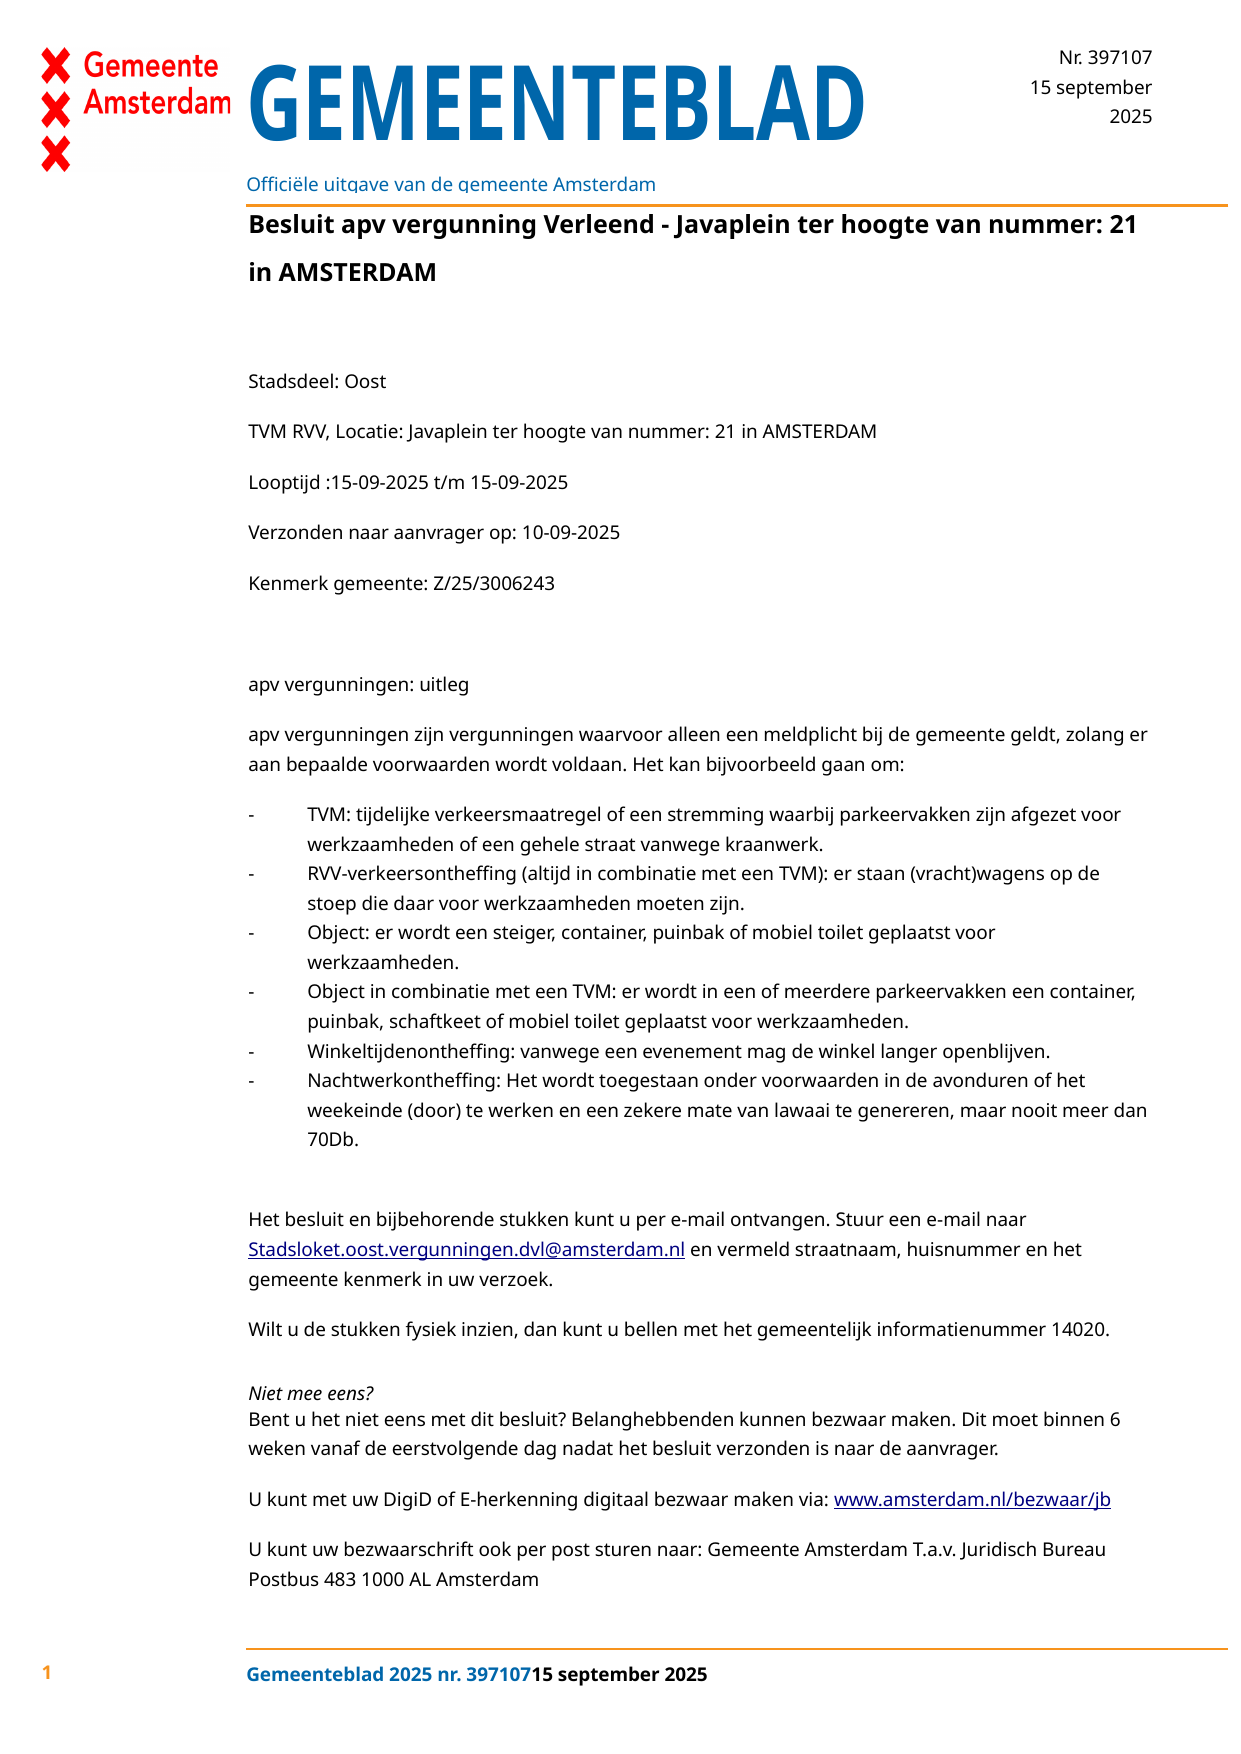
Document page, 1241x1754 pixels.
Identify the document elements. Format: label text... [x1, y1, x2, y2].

text Het besluit en bijbehorende stukken kunt u per e-mail ontvangen. Stuur een e-mail naar Stadsloket.oost.vergunningen.dvl@amsterdam.nl en vermeld straatnaam, huisnummer en het gemeente kenmerk in uw verzoek. [248, 1207, 1152, 1292]
text U kunt uw bezwaarschrift ook per post sturen naar: Gemeente Amsterdam T.a.v. Juridisch Bureau Postbus 483 1000 AL Amsterdam [248, 1536, 1152, 1592]
text Verzonden naar aanvrager op: 10-09-2025 [248, 519, 1152, 545]
list Object: er wordt een steiger, container, puinbak of mobiel toilet geplaatst voor werkzaamheden. [248, 919, 1152, 975]
text apv vergunningen zijn vergunningen waarvoor alleen een meldplicht bij de gemeente geldt, zolang er aan bepaalde voorwaarden wordt voldaan. Het kan bijvoorbeeld gaan om: [248, 721, 1152, 777]
list Object in combinatie met een TVM: er wordt in een of meerdere parkeervakken een container, puinbak, schaftkeet of mobiel toilet geplaatst voor werkzaamheden. [248, 979, 1152, 1034]
picture [41, 47, 231, 172]
text Wilt u de stukken fysiek inzien, dan kunt u bellen met het gemeentelijk informatienummer 14020. [248, 1316, 1152, 1342]
text TVM RVV, Locatie: Javaplein ter hoogte van nummer: 21 in AMSTERDAM [248, 419, 1152, 444]
text Stadsdeel: Oost [248, 368, 1152, 394]
text apv vergunningen: uitleg [248, 671, 1152, 697]
list TVM: tijdelijke verkeersmaatregel of een stremming waarbij parkeervakken zijn afgezet voor werkzaamheden of een gehele straat vanwege kraanwerk. [248, 801, 1152, 857]
text Looptijd :15-09-2025 t/m 15-09-2025 [248, 469, 1152, 495]
text Niet mee eens? [248, 1380, 1152, 1406]
text Besluit apv vergunning Verleend - Javaplein ter hoogte van nummer: 21 in AMSTERDAM [248, 207, 1152, 288]
list Winkeltijdenontheffing: vanwege een evenement mag de winkel langer openblijven. [248, 1038, 1152, 1064]
list RVV-verkeersontheffing (altijd in combinatie met een TVM): er staan (vracht)wagens op de stoep die daar voor werkzaamheden moeten zijn. [248, 860, 1152, 916]
text U kunt met uw DigiD of E-herkenning digitaal bezwaar maken via: www.amsterdam.nl/bezwaar/jb [248, 1486, 1152, 1512]
text Bent u het niet eens met dit besluit? Belanghebbenden kunnen bezwaar maken. Dit moet binnen 6 weken vanaf de eerstvolgende dag nadat het besluit verzonden is naar de aanvrager. [248, 1406, 1152, 1461]
text Kenmerk gemeente: Z/25/3006243 [248, 570, 1152, 596]
list Nachtwerkontheffing: Het wordt toegestaan onder voorwaarden in de avonduren of het weekeinde (door) te werken en een zekere mate van lawaai te genereren, maar nooit meer dan 70Db. [248, 1067, 1152, 1152]
